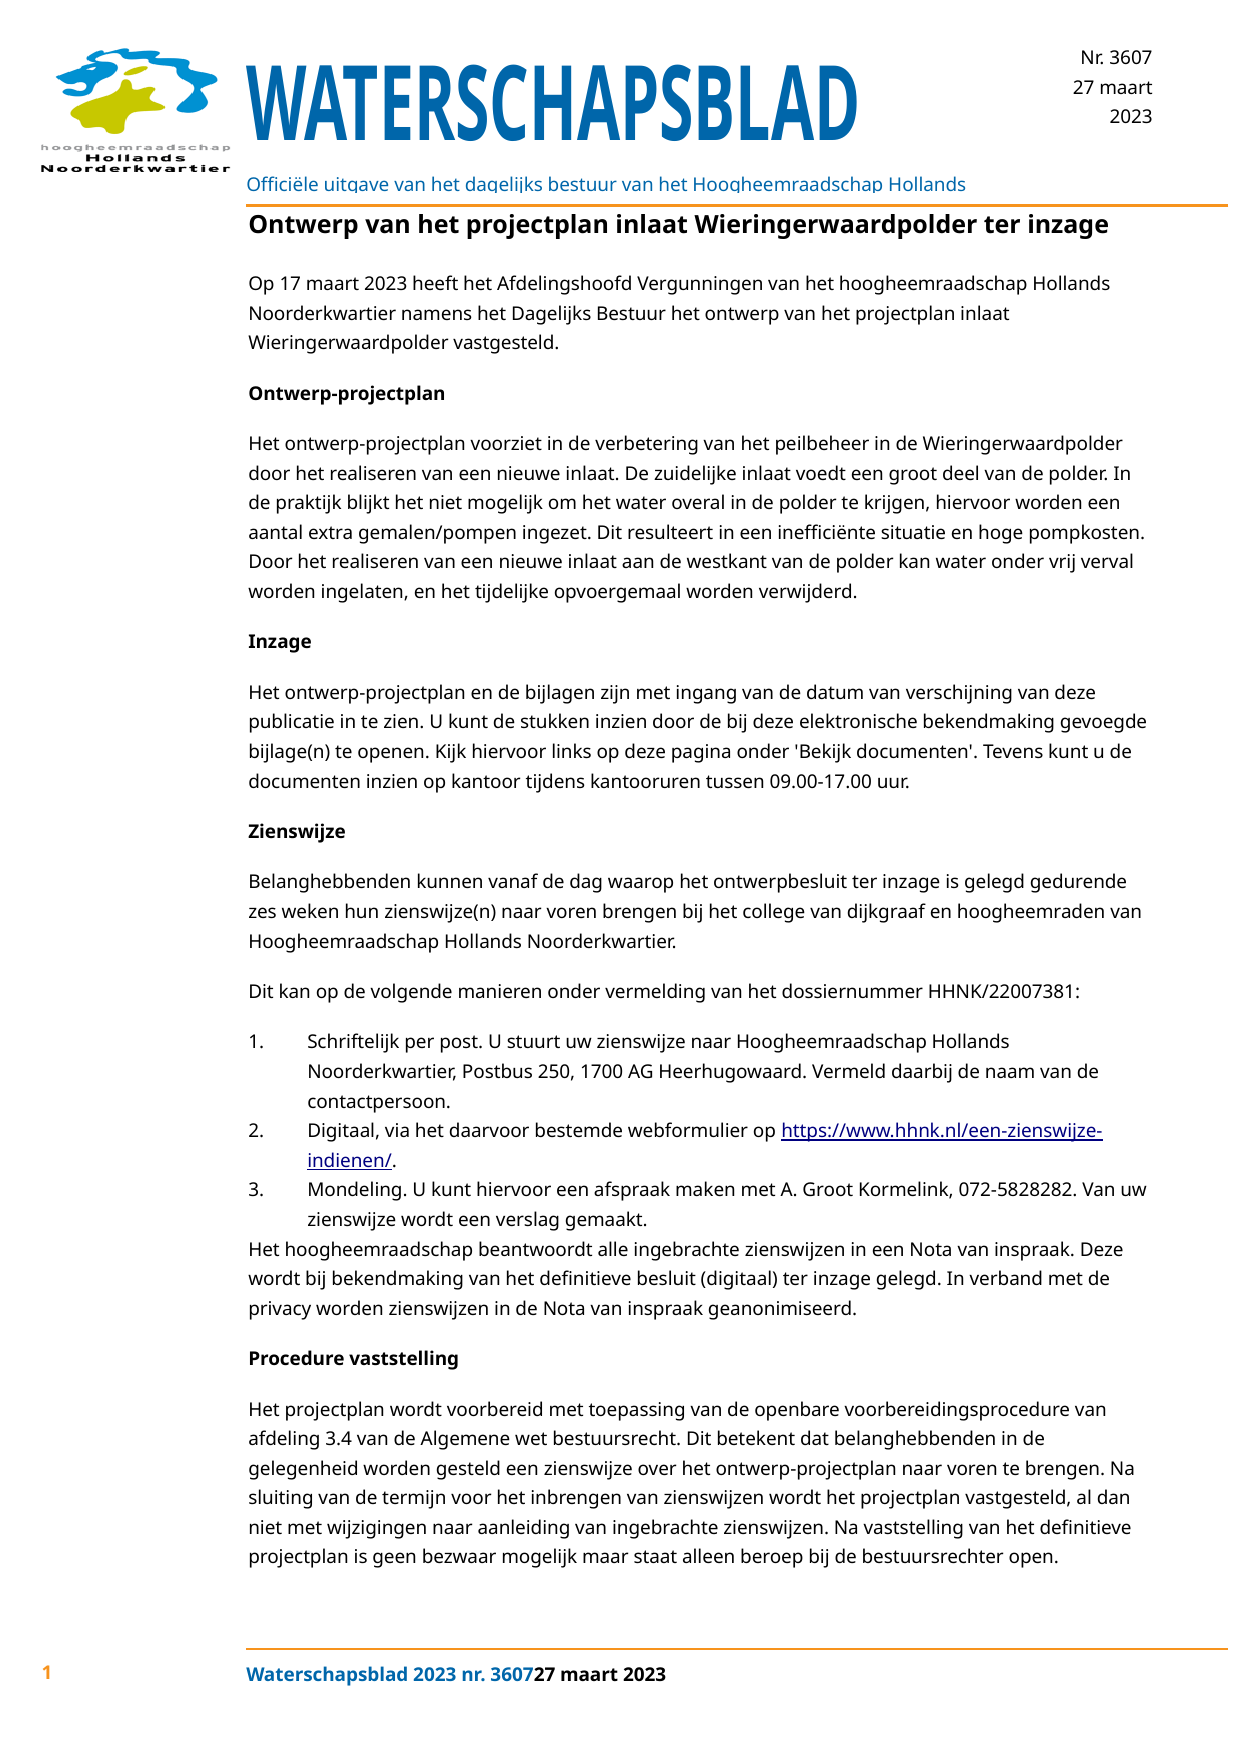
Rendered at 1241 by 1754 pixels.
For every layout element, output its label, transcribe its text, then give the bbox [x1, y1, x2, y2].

text Belanghebbenden kunnen vanaf de dag waarop het ontwerpbesluit ter inzage is gelegd gedurende zes weken hun zienswijze(n) naar voren brengen bij het college van dijkgraaf en hoogheemraden van Hoogheemraadschap Hollands Noorderkwartier. [248, 869, 1152, 953]
text Het ontwerp-projectplan voorziet in de verbetering van het peilbeheer in de Wieringerwaardpolder door het realiseren van een nieuwe inlaat. De zuidelijke inlaat voedt een groot deel van de polder. In de praktijk blijkt het niet mogelijk om het water overal in de polder te krijgen, hiervoor worden een aantal extra gemalen/pompen ingezet. Dit resulteert in een inefficiënte situatie en hoge pompkosten. Door het realiseren van een nieuwe inlaat aan de westkant van de polder kan water onder vrij verval worden ingelaten, en het tijdelijke opvoergemaal worden verwijderd. [248, 430, 1152, 604]
list Digitaal, via het daarvoor bestemde webformulier op https://www.hhnk.nl/een-zienswijze-indienen/. [248, 1117, 1152, 1173]
list Schriftelijk per post. U stuurt uw zienswijze naar Hoogheemraadschap Hollands Noorderkwartier, Postbus 250, 1700 AG Heerhugowaard. Vermeld daarbij de naam van de contactpersoon. [248, 1029, 1152, 1113]
list Mondeling. U kunt hiervoor een afspraak maken met A. Groot Kormelink, 072-5828282. Van uw zienswijze wordt een verslag gemaakt. [248, 1177, 1152, 1232]
text Inzage [248, 629, 1152, 654]
picture [41, 47, 231, 172]
text Procedure vaststelling [248, 1345, 1152, 1371]
text Op 17 maart 2023 heeft het Afdelingshoofd Vergunningen van het hoogheemraadschap Hollands Noorderkwartier namens het Dagelijks Bestuur het ontwerp van het projectplan inlaat Wieringerwaardpolder vastgesteld. [248, 270, 1152, 355]
text Het ontwerp-projectplan en de bijlagen zijn met ingang van de datum van verschijning van deze publicatie in te zien. U kunt de stukken inzien door de bij deze elektronische bekendmaking gevoegde bijlage(n) te openen. Kijk hiervoor links op deze pagina onder 'Bekijk documenten'. Tevens kunt u de documenten inzien op kantoor tijdens kantooruren tussen 09.00-17.00 uur. [248, 679, 1152, 793]
text Ontwerp van het projectplan inlaat Wieringerwaardpolder ter inzage [248, 207, 1152, 241]
text Zienswijze [248, 818, 1152, 844]
text Het projectplan wordt voorbereid met toepassing van de openbare voorbereidingsprocedure van afdeling 3.4 van de Algemene wet bestuursrecht. Dit betekent dat belanghebbenden in de gelegenheid worden gesteld een zienswijze over het ontwerp-projectplan naar voren te brengen. Na sluiting van de termijn voor het inbrengen van zienswijzen wordt het projectplan vastgesteld, al dan niet met wijzigingen naar aanleiding van ingebrachte zienswijzen. Na vaststelling van het definitieve projectplan is geen bezwaar mogelijk maar staat alleen beroep bij de bestuursrechter open. [248, 1396, 1152, 1569]
text Ontwerp-projectplan [248, 380, 1152, 406]
text Dit kan op de volgende manieren onder vermelding van het dossiernummer HHNK/22007381: [248, 978, 1152, 1004]
text Het hoogheemraadschap beantwoordt alle ingebrachte zienswijzen in een Nota van inspraak. Deze wordt bij bekendmaking van het definitieve besluit (digitaal) ter inzage gelegd. In verband met de privacy worden zienswijzen in de Nota van inspraak geanonimiseerd. [248, 1236, 1152, 1321]
